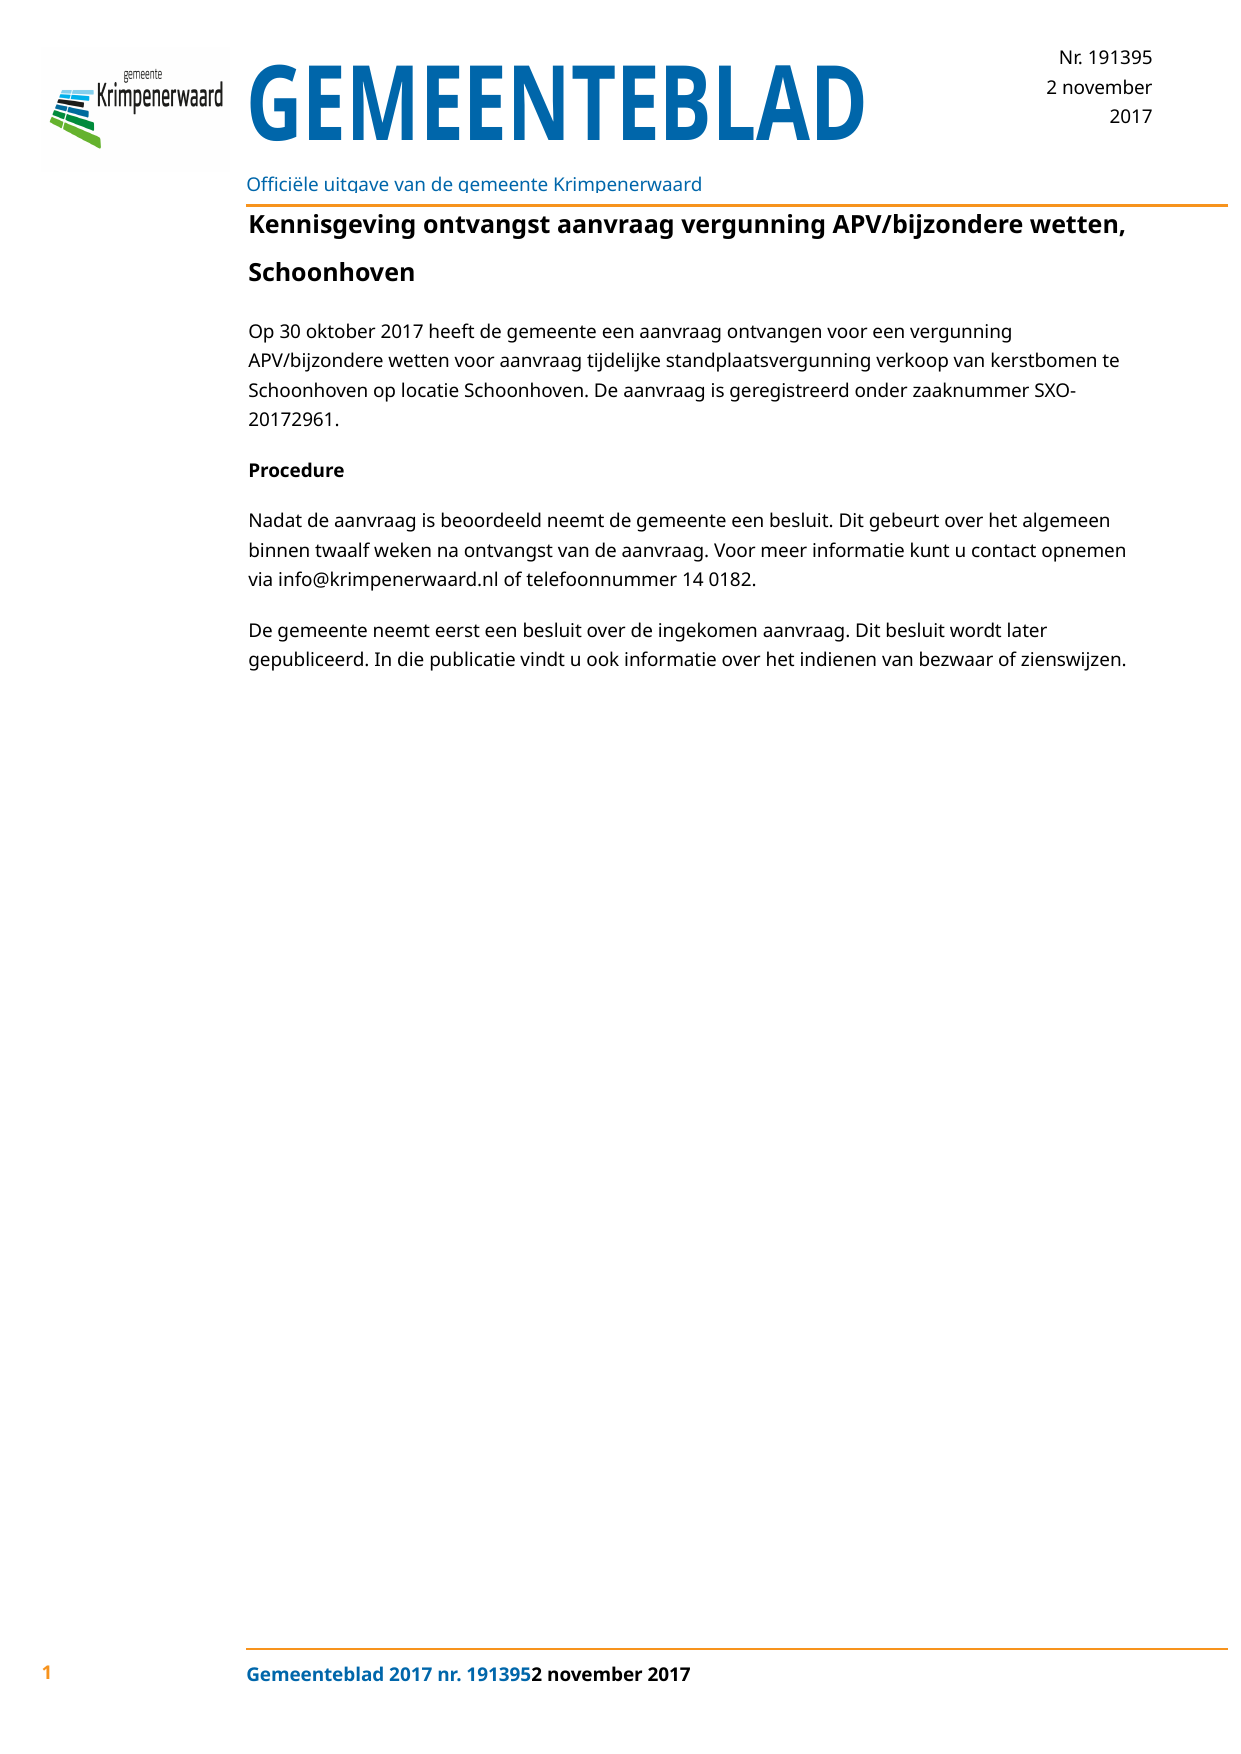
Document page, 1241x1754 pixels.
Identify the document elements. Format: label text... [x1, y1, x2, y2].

text Procedure [248, 457, 1152, 483]
picture [41, 47, 231, 172]
text Op 30 oktober 2017 heeft de gemeente een aanvraag ontvangen voor een vergunning APV/bijzondere wetten voor aanvraag tijdelijke standplaatsvergunning verkoop van kerstbomen te Schoonhoven op locatie Schoonhoven. De aanvraag is geregistreerd onder zaaknummer SXO-20172961. [248, 318, 1152, 432]
text De gemeente neemt eerst een besluit over de ingekomen aanvraag. Dit besluit wordt later gepubliceerd. In die publicatie vindt u ook informatie over het indienen van bezwaar of zienswijzen. [248, 617, 1152, 672]
text Kennisgeving ontvangst aanvraag vergunning APV/bijzondere wetten, Schoonhoven [248, 207, 1152, 288]
text Nadat de aanvraag is beoordeeld neemt de gemeente een besluit. Dit gebeurt over het algemeen binnen twaalf weken na ontvangst van de aanvraag. Voor meer informatie kunt u contact opnemen via info@krimpenerwaard.nl of telefoonnummer 14 0182. [248, 507, 1152, 592]
